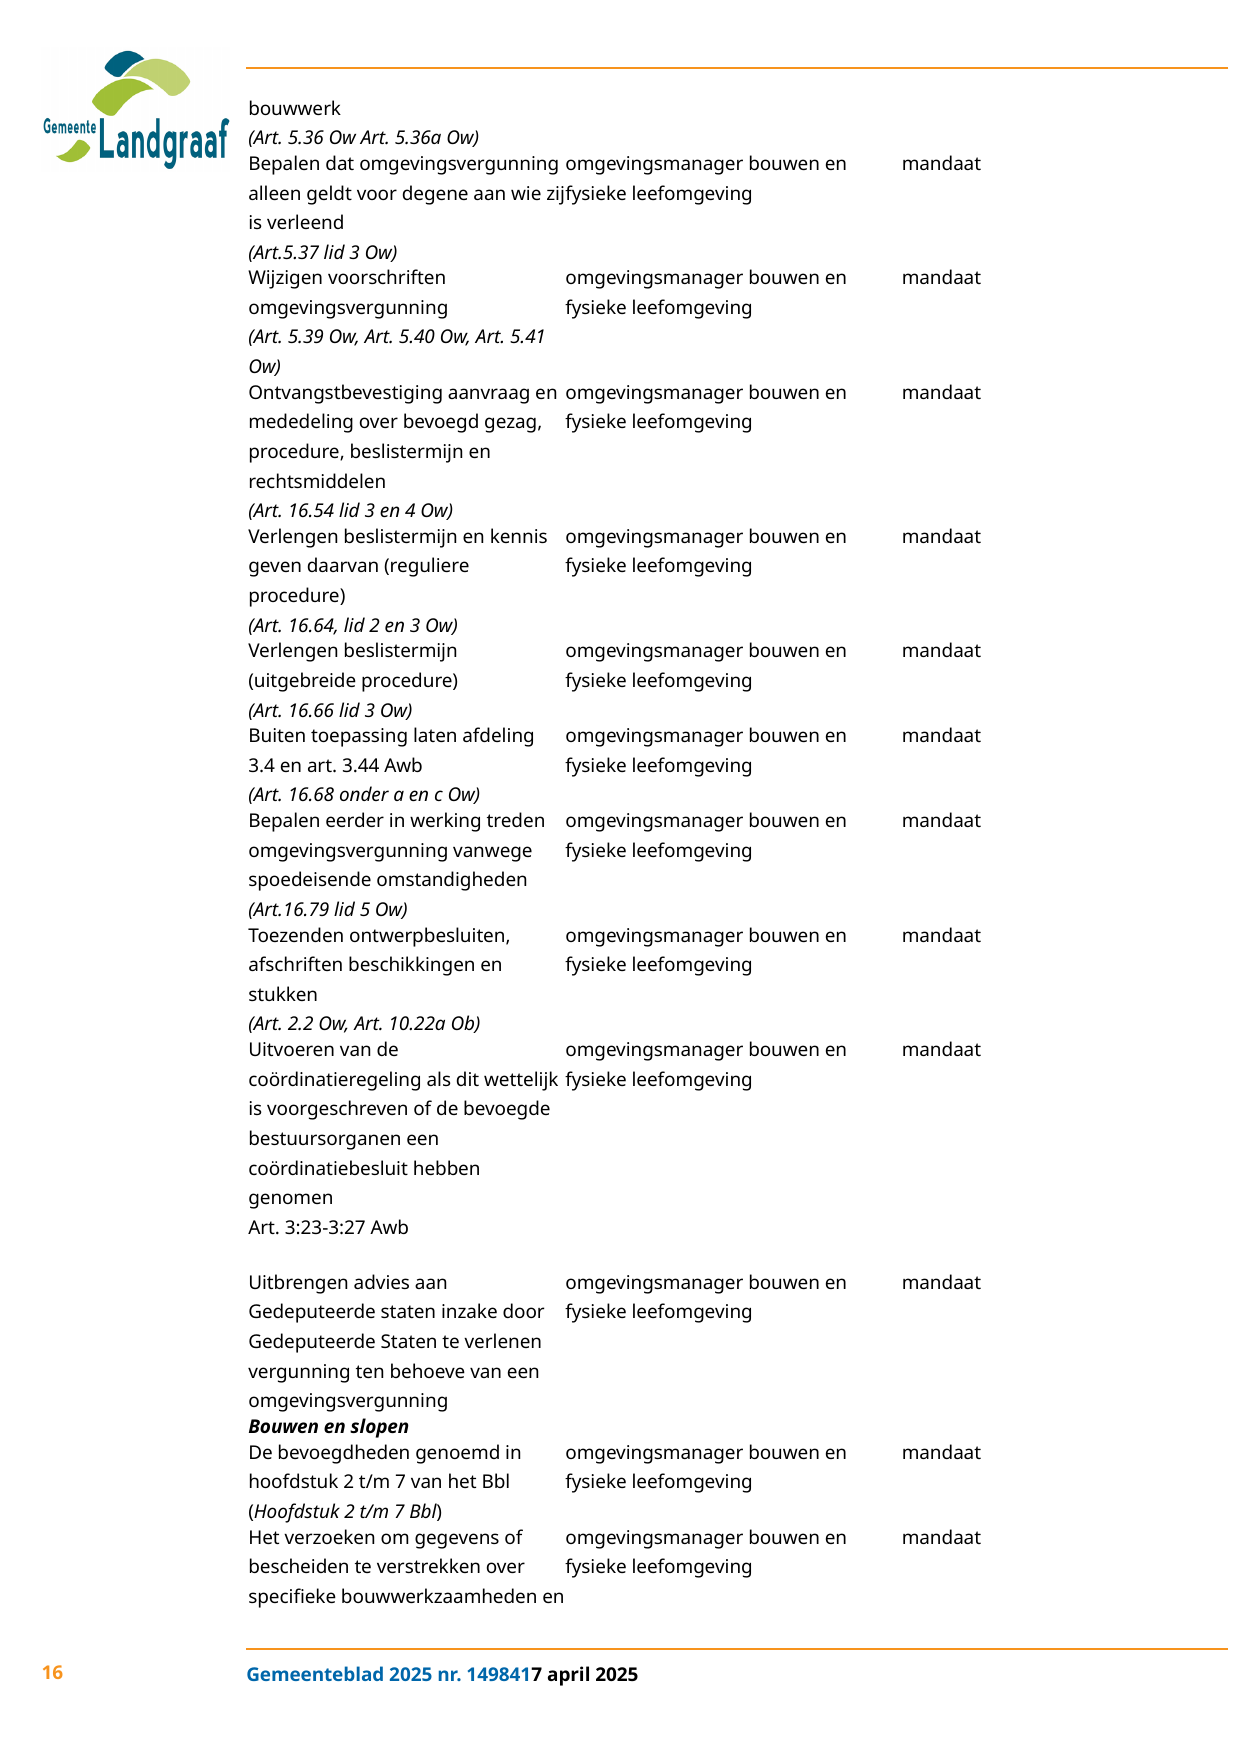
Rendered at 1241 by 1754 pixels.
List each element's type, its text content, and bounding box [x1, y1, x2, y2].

table_cell [902, 95, 1152, 150]
table_cell mandaat [902, 265, 1152, 379]
table_cell mandaat [902, 1036, 1152, 1269]
table_cell mandaat [902, 808, 1152, 922]
table_cell mandaat [902, 1439, 1152, 1524]
table_cell mandaat [902, 523, 1152, 638]
table_cell Wijzigen voorschriften omgevingsvergunning (Art. 5.39 Ow, Art. 5.40 Ow, Art. 5.41 Ow) [248, 265, 565, 379]
table_cell Buiten toepassing laten afdeling 3.4 en art. 3.44 Awb (Art. 16.68 onder a en c Ow) [248, 723, 565, 807]
table_cell mandaat [902, 379, 1152, 523]
table_cell De bevoegdheden genoemd in hoofdstuk 2 t/m 7 van het Bbl (Hoofdstuk 2 t/m 7 Bbl) [248, 1439, 565, 1524]
table_cell mandaat [902, 638, 1152, 722]
picture [41, 47, 231, 172]
table_cell omgevingsmanager bouwen en fysieke leefomgeving [565, 1524, 902, 1609]
table_cell Verlengen beslistermijn en kennis geven daarvan (reguliere procedure) (Art. 16.64, lid 2 en 3 Ow) [248, 523, 565, 638]
table_cell Uitbrengen advies aan Gedeputeerde staten inzake door Gedeputeerde Staten te verlenen vergunning ten behoeve van een omgevingsvergunning [248, 1269, 565, 1413]
table_cell Bouwen en slopen [248, 1413, 565, 1439]
table_cell omgevingsmanager bouwen en fysieke leefomgeving [565, 922, 902, 1036]
table_cell [565, 1413, 902, 1439]
table_cell omgevingsmanager bouwen en fysieke leefomgeving [565, 1439, 902, 1524]
table_cell mandaat [902, 1269, 1152, 1413]
table_cell Uitvoeren van de coördinatieregeling als dit wettelijk is voorgeschreven of de bevoegde bestuursorganen een coördinatiebesluit hebben genomen Art. 3:23-3:27 Awb [248, 1036, 565, 1269]
table_cell mandaat [902, 1524, 1152, 1609]
table_cell omgevingsmanager bouwen en fysieke leefomgeving [565, 808, 902, 922]
table_cell omgevingsmanager bouwen en fysieke leefomgeving [565, 1036, 902, 1269]
table_cell [565, 95, 902, 150]
table_cell bouwwerk (Art. 5.36 Ow Art. 5.36a Ow) [248, 95, 565, 150]
table_cell Bepalen eerder in werking treden omgevingsvergunning vanwege spoedeisende omstandigheden (Art.16.79 lid 5 Ow) [248, 808, 565, 922]
table_cell Verlengen beslistermijn (uitgebreide procedure) (Art. 16.66 lid 3 Ow) [248, 638, 565, 722]
table_cell Bepalen dat omgevingsvergunning alleen geldt voor degene aan wie zij is verleend (Art.5.37 lid 3 Ow) [248, 150, 565, 264]
table_cell mandaat [902, 150, 1152, 264]
table_cell omgevingsmanager bouwen en fysieke leefomgeving [565, 723, 902, 807]
table_cell Ontvangstbevestiging aanvraag en mededeling over bevoegd gezag, procedure, beslistermijn en rechtsmiddelen (Art. 16.54 lid 3 en 4 Ow) [248, 379, 565, 523]
table_cell omgevingsmanager bouwen en fysieke leefomgeving [565, 150, 902, 264]
table_cell Toezenden ontwerpbesluiten, afschriften beschikkingen en stukken (Art. 2.2 Ow, Art. 10.22a Ob) [248, 922, 565, 1036]
table_cell [902, 1413, 1152, 1439]
table_cell omgevingsmanager bouwen en fysieke leefomgeving [565, 1269, 902, 1413]
table_cell omgevingsmanager bouwen en fysieke leefomgeving [565, 265, 902, 379]
table_cell mandaat [902, 922, 1152, 1036]
table_cell omgevingsmanager bouwen en fysieke leefomgeving [565, 638, 902, 722]
table_cell Het verzoeken om gegevens of bescheiden te verstrekken over specifieke bouwwerkzaamheden en [248, 1524, 565, 1609]
table_cell omgevingsmanager bouwen en fysieke leefomgeving [565, 523, 902, 638]
table_cell omgevingsmanager bouwen en fysieke leefomgeving [565, 379, 902, 523]
table_cell mandaat [902, 723, 1152, 807]
